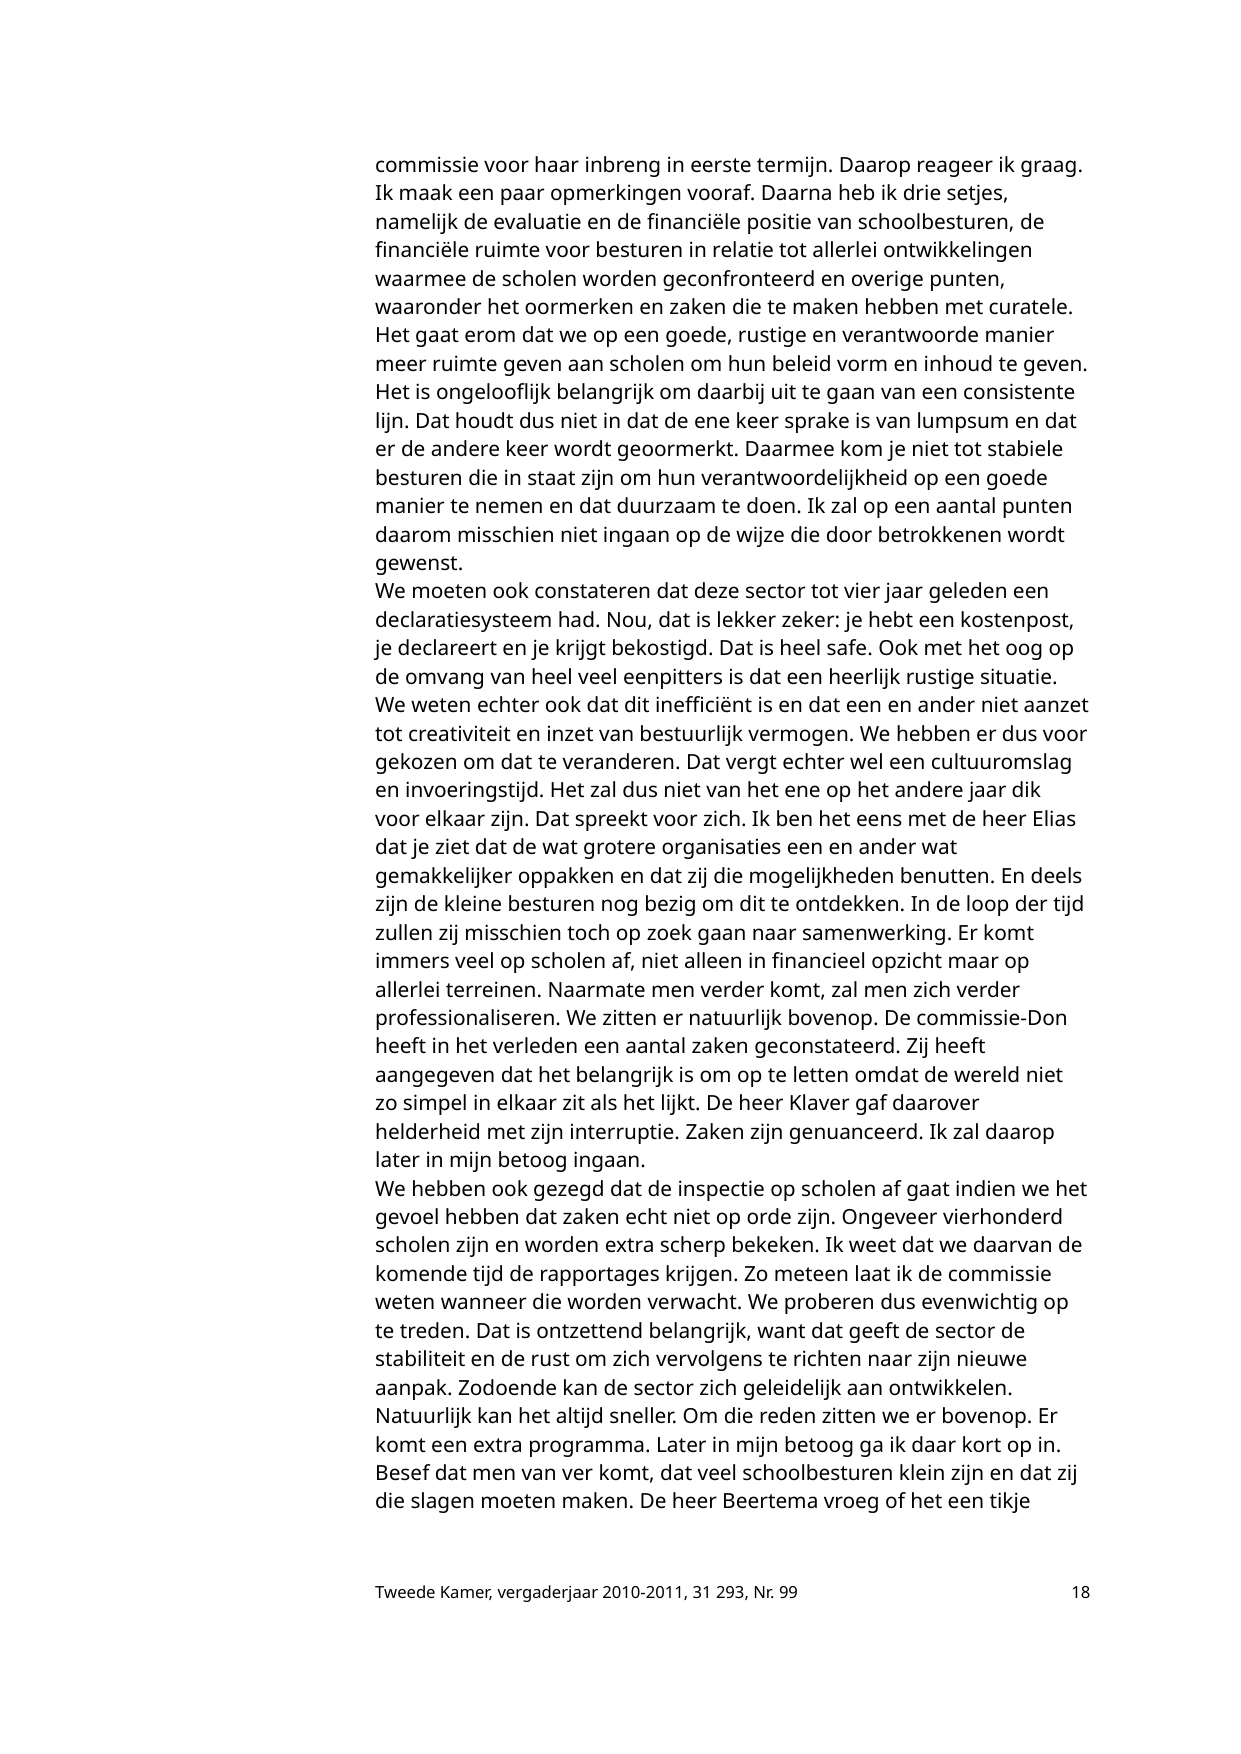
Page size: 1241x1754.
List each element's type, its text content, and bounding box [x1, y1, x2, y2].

text Ik maak een paar opmerkingen vooraf. Daarna heb ik drie setjes, namelijk de evaluatie en de financiële positie van schoolbesturen, de financiële ruimte voor besturen in relatie tot allerlei ontwikkelingen waarmee de scholen worden geconfronteerd en overige punten, waaronder het oormerken en zaken die te maken hebben met curatele. [375, 178, 1090, 321]
text We hebben ook gezegd dat de inspectie op scholen af gaat indien we het gevoel hebben dat zaken echt niet op orde zijn. Ongeveer vierhonderd scholen zijn en worden extra scherp bekeken. Ik weet dat we daarvan de komende tijd de rapportages krijgen. Zo meteen laat ik de commissie weten wanneer die worden verwacht. We proberen dus evenwichtig op te treden. Dat is ontzettend belangrijk, want dat geeft de sector de stabiliteit en de rust om zich vervolgens te richten naar zijn nieuwe aanpak. Zodoende kan de sector zich geleidelijk aan ontwikkelen. Natuurlijk kan het altijd sneller. Om die reden zitten we er bovenop. Er komt een extra programma. Later in mijn betoog ga ik daar kort op in. Besef dat men van ver komt, dat veel schoolbesturen klein zijn en dat zij die slagen moeten maken. De heer Beertema vroeg of het een tikje [375, 1174, 1090, 1515]
text Het gaat erom dat we op een goede, rustige en verantwoorde manier meer ruimte geven aan scholen om hun beleid vorm en inhoud te geven. Het is ongelooflijk belangrijk om daarbij uit te gaan van een consistente lijn. Dat houdt dus niet in dat de ene keer sprake is van lumpsum en dat er de andere keer wordt geoormerkt. Daarmee kom je niet tot stabiele besturen die in staat zijn om hun verantwoordelijkheid op een goede manier te nemen en dat duurzaam te doen. Ik zal op een aantal punten daarom misschien niet ingaan op de wijze die door betrokkenen wordt gewenst. [375, 321, 1090, 577]
text We moeten ook constateren dat deze sector tot vier jaar geleden een declaratiesysteem had. Nou, dat is lekker zeker: je hebt een kostenpost, je declareert en je krijgt bekostigd. Dat is heel safe. Ook met het oog op de omvang van heel veel eenpitters is dat een heerlijk rustige situatie. We weten echter ook dat dit inefficiënt is en dat een en ander niet aanzet tot creativiteit en inzet van bestuurlijk vermogen. We hebben er dus voor gekozen om dat te veranderen. Dat vergt echter wel een cultuuromslag en invoeringstijd. Het zal dus niet van het ene op het andere jaar dik voor elkaar zijn. Dat spreekt voor zich. Ik ben het eens met de heer Elias dat je ziet dat de wat grotere organisaties een en ander wat gemakkelijker oppakken en dat zij die mogelijkheden benutten. En deels zijn de kleine besturen nog bezig om dit te ontdekken. In de loop der tijd zullen zij misschien toch op zoek gaan naar samenwerking. Er komt immers veel op scholen af, niet alleen in financieel opzicht maar op allerlei terreinen. Naarmate men verder komt, zal men zich verder professionaliseren. We zitten er natuurlijk bovenop. De commissie-Don heeft in het verleden een aantal zaken geconstateerd. Zij heeft aangegeven dat het belangrijk is om op te letten omdat de wereld niet zo simpel in elkaar zit als het lijkt. De heer Klaver gaf daarover helderheid met zijn interruptie. Zaken zijn genuanceerd. Ik zal daarop later in mijn betoog ingaan. [375, 577, 1090, 1174]
text commissie voor haar inbreng in eerste termijn. Daarop reageer ik graag. [375, 150, 1090, 178]
